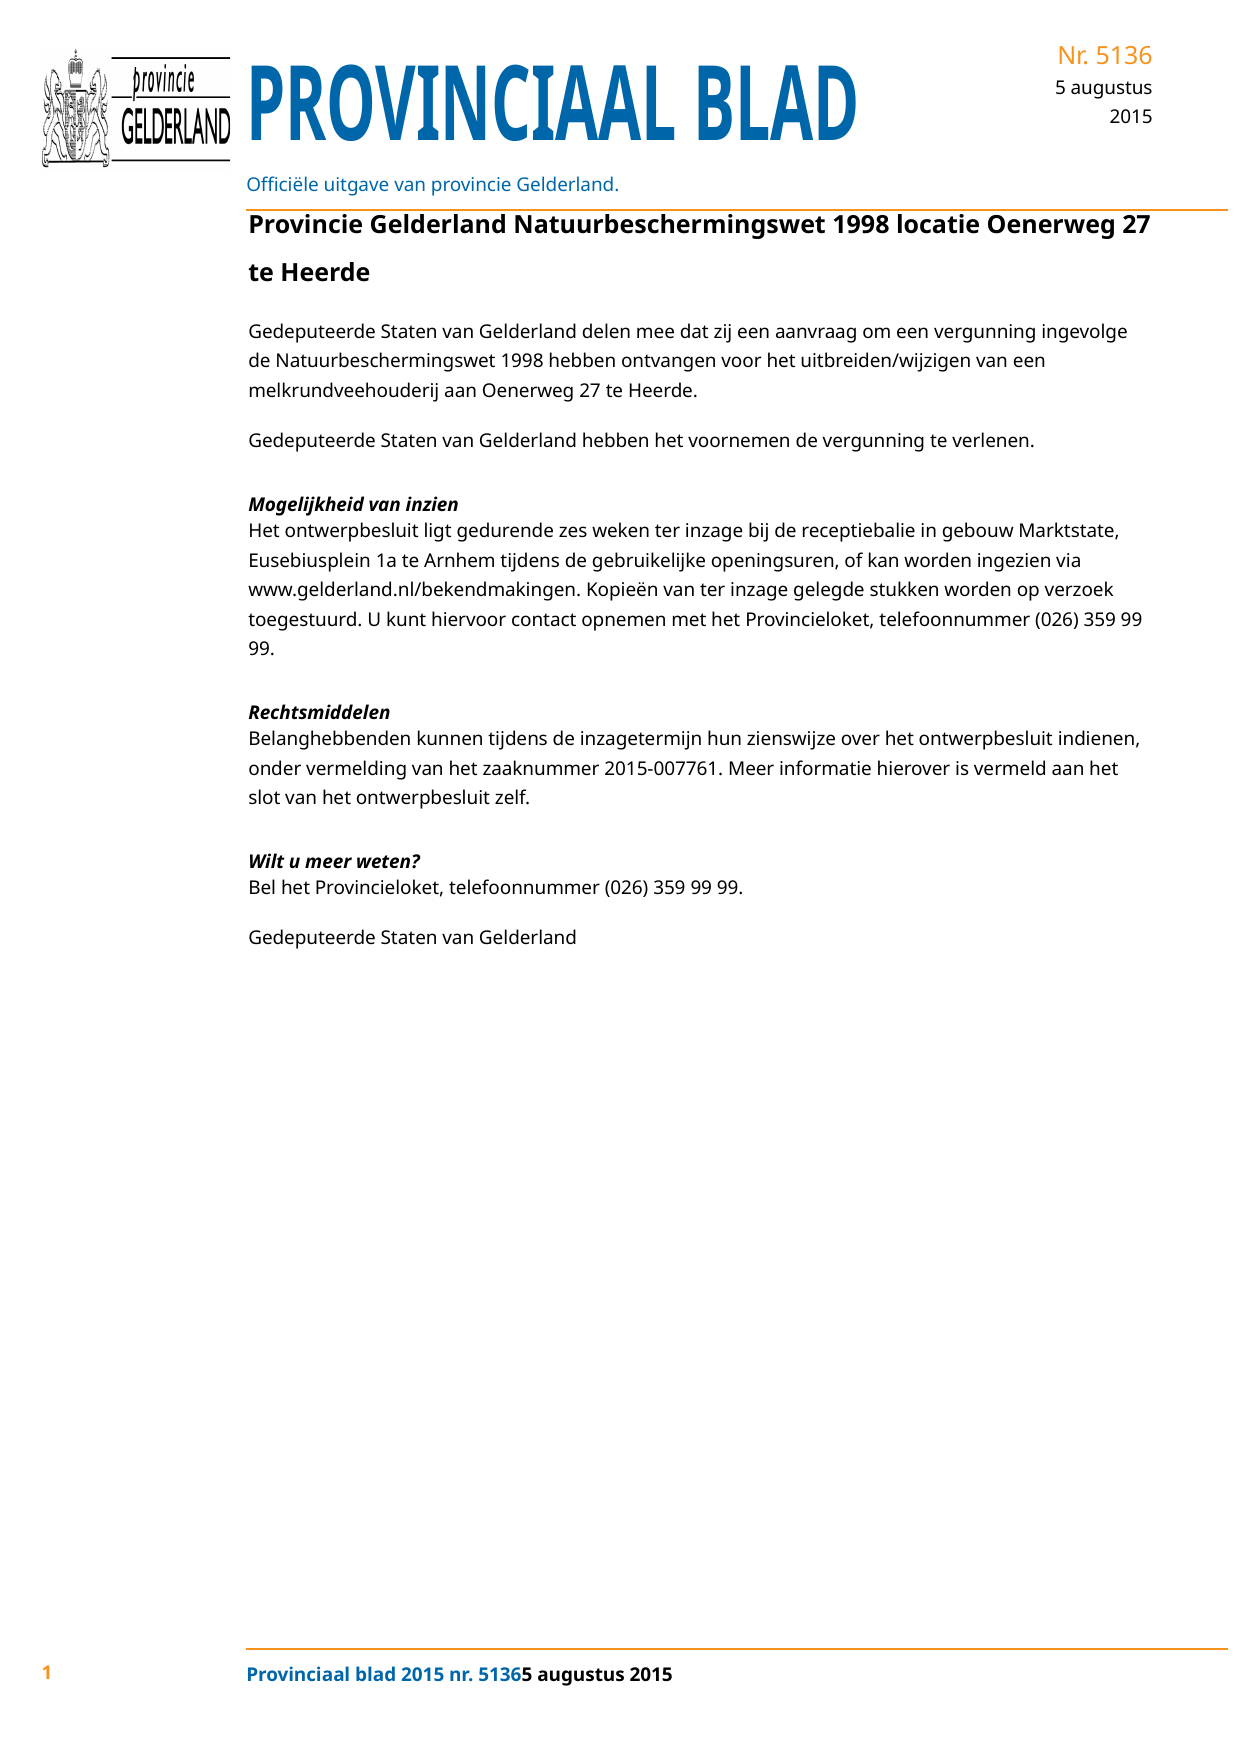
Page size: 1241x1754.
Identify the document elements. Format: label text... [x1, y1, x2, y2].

text Bel het Provincieloket, telefoonnummer (026) 359 99 99. [248, 874, 1152, 900]
text Gedeputeerde Staten van Gelderland [248, 924, 1152, 950]
text Het ontwerpbesluit ligt gedurende zes weken ter inzage bij de receptiebalie in gebouw Marktstate, Eusebiusplein 1a te Arnhem tijdens de gebruikelijke openingsuren, of kan worden ingezien via www.gelderland.nl/bekendmakingen. Kopieën van ter inzage gelegde stukken worden op verzoek toegestuurd. U kunt hiervoor contact opnemen met het Provincieloket, telefoonnummer (026) 359 99 99. [248, 517, 1152, 661]
text Wilt u meer weten? [248, 848, 1152, 874]
text Gedeputeerde Staten van Gelderland hebben het voornemen de vergunning te verlenen. [248, 427, 1152, 453]
text Gedeputeerde Staten van Gelderland delen mee dat zij een aanvraag om een vergunning ingevolge de Natuurbeschermingswet 1998 hebben ontvangen voor het uitbreiden/wijzigen van een melkrundveehouderij aan Oenerweg 27 te Heerde. [248, 318, 1152, 403]
picture [41, 47, 231, 172]
text Rechtsmiddelen [248, 699, 1152, 725]
text Belanghebbenden kunnen tijdens de inzagetermijn hun zienswijze over het ontwerpbesluit indienen, onder vermelding van het zaaknummer 2015-007761. Meer informatie hierover is vermeld aan het slot van het ontwerpbesluit zelf. [248, 725, 1152, 810]
text Mogelijkheid van inzien [248, 491, 1152, 517]
text Provincie Gelderland Natuurbeschermingswet 1998 locatie Oenerweg 27 te Heerde [248, 211, 1152, 288]
